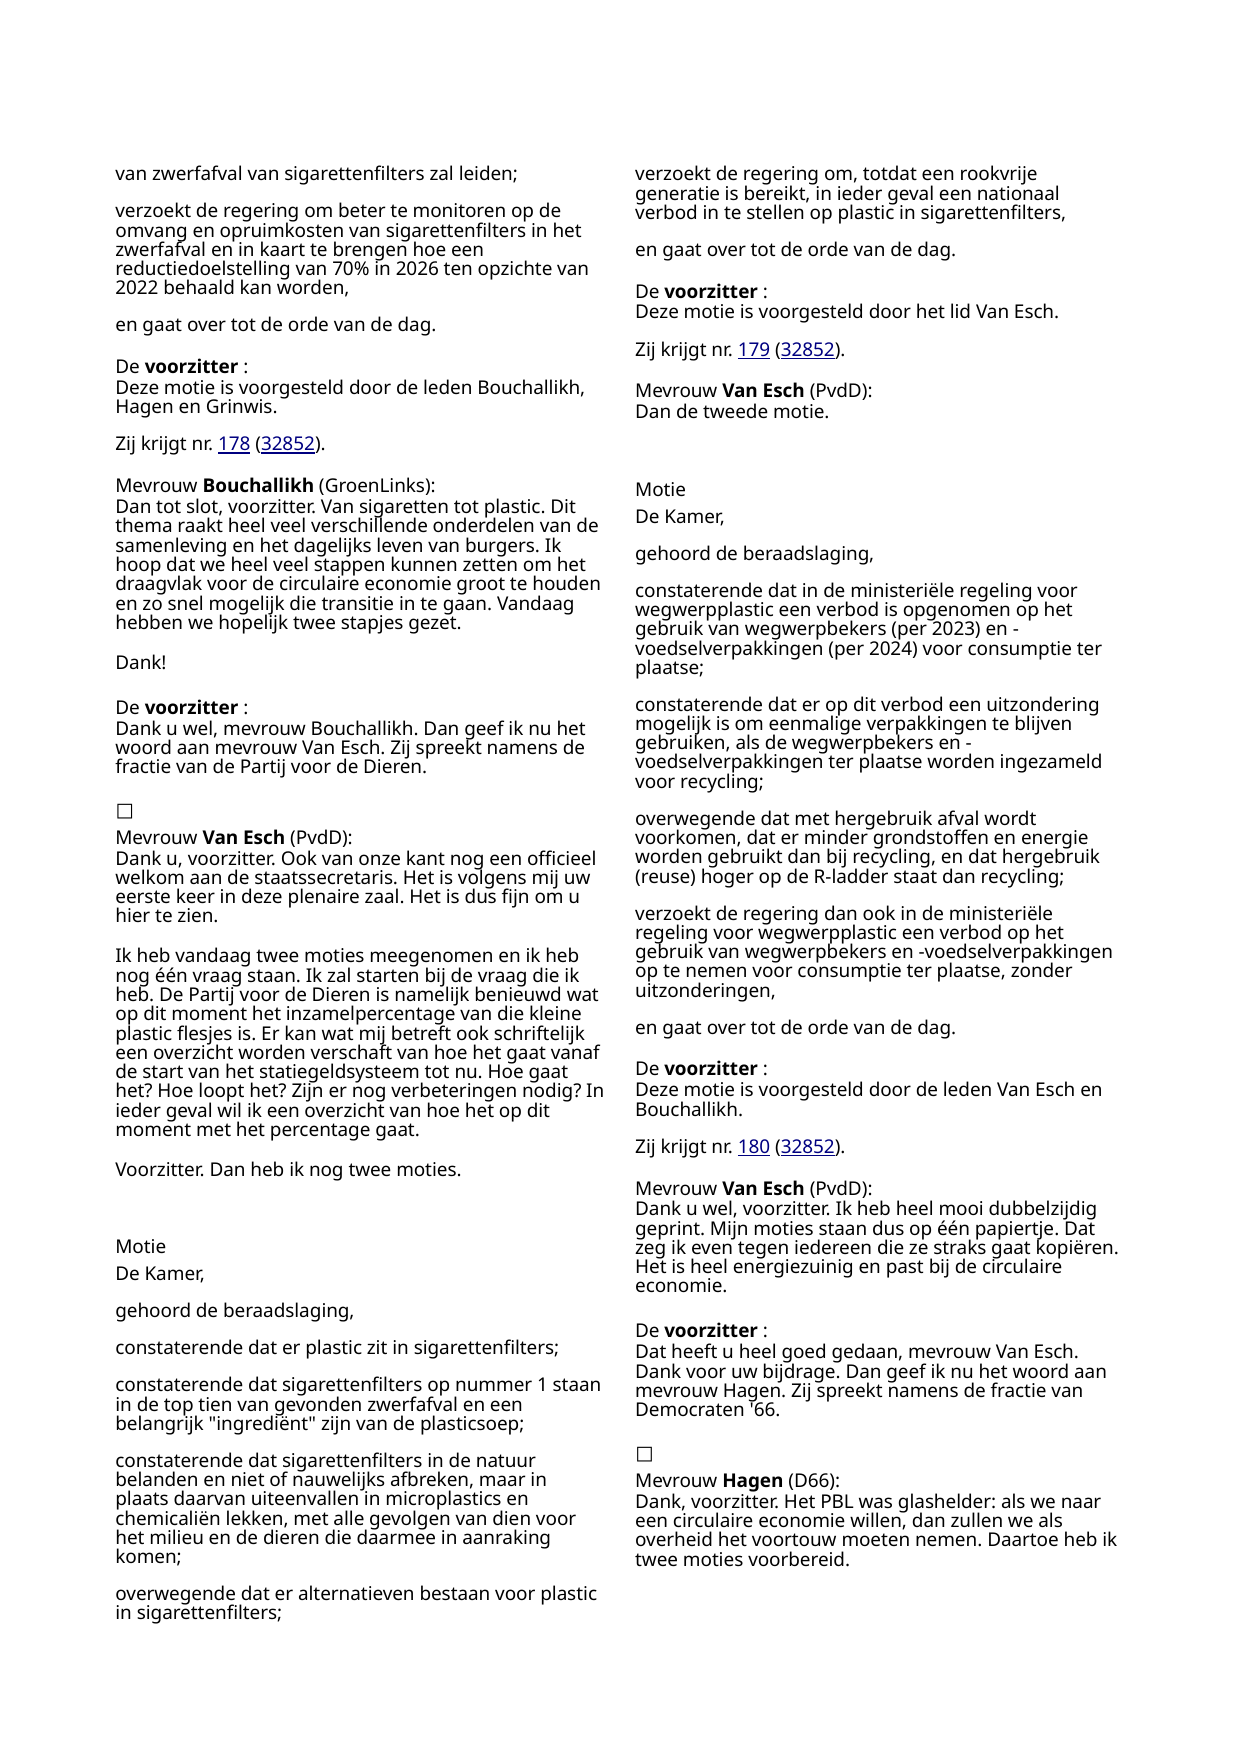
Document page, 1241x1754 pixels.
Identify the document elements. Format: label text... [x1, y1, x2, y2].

text Dank! [115, 654, 605, 673]
text van zwerfafval van sigarettenfilters zal leiden; [115, 165, 605, 184]
text en gaat over tot de orde van de dag. [115, 316, 605, 336]
text en gaat over tot de orde van de dag. [635, 1019, 1125, 1038]
text De voorzitter : [635, 278, 1125, 303]
text verzoekt de regering dan ook in de ministeriële regeling voor wegwerpplastic een verbod op het gebruik van wegwerpbekers en -voedselverpakkingen op te nemen voor consumptie ter plaatse, zonder uitzonderingen, [635, 904, 1125, 1001]
text Motie [635, 476, 1125, 502]
text Mevrouw Hagen (D66): [635, 1467, 1125, 1493]
text Deze motie is voorgesteld door het lid Van Esch. [635, 303, 1125, 323]
text De voorzitter : [115, 694, 605, 719]
text en gaat over tot de orde van de dag. [635, 241, 1125, 260]
text Mevrouw Van Esch (PvdD): [115, 824, 605, 850]
text overwegende dat er alternatieven bestaan voor plastic in sigarettenfilters; [115, 1585, 605, 1624]
text constaterende dat sigarettenfilters in de natuur belanden en niet of nauwelijks afbreken, maar in plaats daarvan uiteenvallen in microplastics en chemicaliën lekken, met alle gevolgen van dien voor het milieu en de dieren die daarmee in aanraking komen; [115, 1452, 605, 1567]
text Voorzitter. Dan heb ik nog twee moties. [115, 1161, 605, 1180]
text overwegende dat met hergebruik afval wordt voorkomen, dat er minder grondstoffen en energie worden gebruikt dan bij recycling, en dat hergebruik (reuse) hoger op de R-ladder staat dan recycling; [635, 810, 1125, 887]
text De voorzitter : [635, 1056, 1125, 1081]
text Dan tot slot, voorzitter. Van sigaretten tot plastic. Dit thema raakt heel veel verschillende onderdelen van de samenleving en het dagelijks leven van burgers. Ik hoop dat we heel veel stappen kunnen zetten om het draagvlak voor de circulaire economie groot te houden en zo snel mogelijk die transitie in te gaan. Vandaag hebben we hopelijk twee stapjes gezet. [115, 498, 605, 633]
text Deze motie is voorgesteld door de leden Van Esch en Bouchallikh. [635, 1081, 1125, 1120]
text Mevrouw Van Esch (PvdD): [635, 1175, 1125, 1200]
text ⬜ [115, 798, 605, 824]
text Dank u wel, voorzitter. Ik heb heel mooi dubbelzijdig geprint. Mijn moties staan dus op één papiertje. Dat zeg ik even tegen iedereen die ze straks gaat kopiëren. Het is heel energiezuinig en past bij de circulaire economie. [635, 1200, 1125, 1297]
text constaterende dat er plastic zit in sigarettenfilters; [115, 1339, 605, 1358]
text gehoord de beraadslaging, [115, 1302, 605, 1322]
text constaterende dat sigarettenfilters op nummer 1 staan in de top tien van gevonden zwerfafval en een belangrijk "ingrediënt" zijn van de plasticsoep; [115, 1376, 605, 1434]
text constaterende dat in de ministeriële regeling voor wegwerpplastic een verbod is opgenomen op het gebruik van wegwerpbekers (per 2023) en -voedselverpakkingen (per 2024) voor consumptie ter plaatse; [635, 582, 1125, 678]
text Dat heeft u heel goed gedaan, mevrouw Van Esch. Dank voor uw bijdrage. Dan geef ik nu het woord aan mevrouw Hagen. Zij spreekt namens de fractie van Democraten '66. [635, 1343, 1125, 1420]
text Dank u, voorzitter. Ook van onze kant nog een officieel welkom aan de staatssecretaris. Het is volgens mij uw eerste keer in deze plenaire zaal. Het is dus fijn om u hier te zien. [115, 850, 605, 927]
text De voorzitter : [115, 353, 605, 379]
text verzoekt de regering om beter te monitoren op de omvang en opruimkosten van sigarettenfilters in het zwerfafval en in kaart te brengen hoe een reductiedoelstelling van 70% in 2026 ten opzichte van 2022 behaald kan worden, [115, 202, 605, 299]
text De Kamer, [635, 508, 1125, 527]
text gehoord de beraadslaging, [635, 545, 1125, 564]
text Dank, voorzitter. Het PBL was glashelder: als we naar een circulaire economie willen, dan zullen we als overheid het voortouw moeten nemen. Daartoe heb ik twee moties voorbereid. [635, 1493, 1125, 1570]
text Dank u wel, mevrouw Bouchallikh. Dan geef ik nu het woord aan mevrouw Van Esch. Zij spreekt namens de fractie van de Partij voor de Dieren. [115, 719, 605, 777]
text De Kamer, [115, 1265, 605, 1284]
text ⬜ [635, 1441, 1125, 1467]
text Mevrouw Bouchallikh (GroenLinks): [115, 472, 605, 498]
text constaterende dat er op dit verbod een uitzondering mogelijk is om eenmalige verpakkingen te blijven gebruiken, als de wegwerpbekers en -voedselverpakkingen ter plaatse worden ingezameld voor recycling; [635, 696, 1125, 792]
text Zij krijgt nr. 180 (32852). [635, 1138, 1125, 1157]
text Ik heb vandaag twee moties meegenomen en ik heb nog één vraag staan. Ik zal starten bij de vraag die ik heb. De Partij voor de Dieren is namelijk benieuwd wat op dit moment het inzamelpercentage van die kleine plastic flesjes is. Er kan wat mij betreft ook schriftelijk een overzicht worden verschaft van hoe het gaat vanaf de start van het statiegeldsysteem tot nu. Hoe gaat het? Hoe loopt het? Zijn er nog verbeteringen nodig? In ieder geval wil ik een overzicht van hoe het op dit moment met het percentage gaat. [115, 947, 605, 1140]
text verzoekt de regering om, totdat een rookvrije generatie is bereikt, in ieder geval een nationaal verbod in te stellen op plastic in sigarettenfilters, [635, 165, 1125, 223]
text Zij krijgt nr. 179 (32852). [635, 341, 1125, 360]
text De voorzitter : [635, 1318, 1125, 1343]
text Mevrouw Van Esch (PvdD): [635, 378, 1125, 403]
text Deze motie is voorgesteld door de leden Bouchallikh, Hagen en Grinwis. [115, 379, 605, 418]
text Motie [115, 1234, 605, 1259]
text Zij krijgt nr. 178 (32852). [115, 435, 605, 454]
text Dan de tweede motie. [635, 403, 1125, 423]
